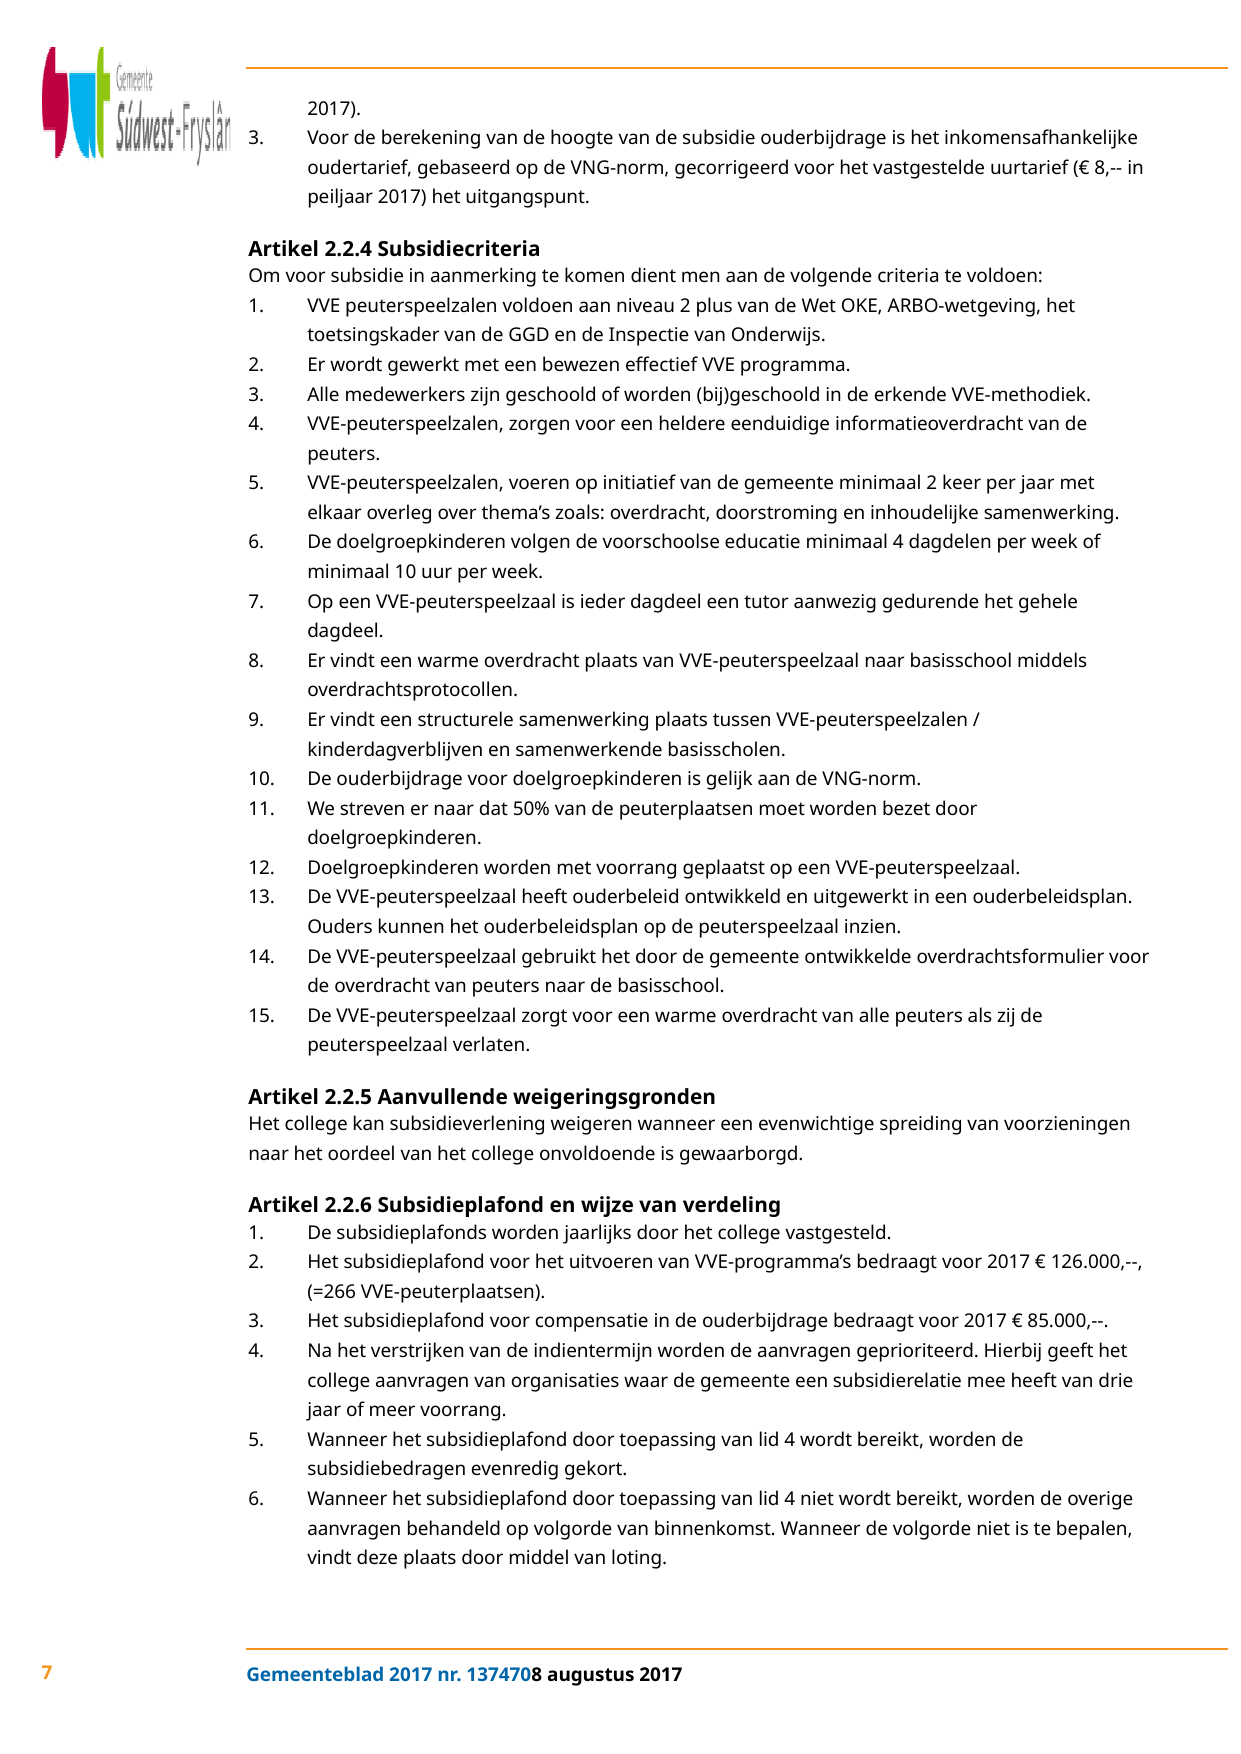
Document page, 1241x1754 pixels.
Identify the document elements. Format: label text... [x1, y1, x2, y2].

list Er vindt een warme overdracht plaats van VVE-peuterspeelzaal naar basisschool middels overdrachtsprotocollen. [248, 647, 1152, 702]
list VVE peuterspeelzalen voldoen aan niveau 2 plus van de Wet OKE, ARBO-wetgeving, het toetsingskader van de GGD en de Inspectie van Onderwijs. [248, 292, 1152, 347]
list Voor de berekening van de hoogte van de subsidie ouderbijdrage is het inkomensafhankelijke oudertarief, gebaseerd op de VNG-norm, gecorrigeerd voor het vastgestelde uurtarief (€ 8,-- in peiljaar 2017) het uitgangspunt. [248, 124, 1152, 209]
text Het college kan subsidieverlening weigeren wanneer een evenwichtige spreiding van voorzieningen naar het oordeel van het college onvoldoende is gewaarborgd. [248, 1110, 1152, 1166]
list VVE-peuterspeelzalen, zorgen voor een heldere eenduidige informatieoverdracht van de peuters. [248, 410, 1152, 466]
list VVE-peuterspeelzalen, voeren op initiatief van de gemeente minimaal 2 keer per jaar met elkaar overleg over thema’s zoals: overdracht, doorstroming en inhoudelijke samenwerking. [248, 469, 1152, 525]
picture [41, 47, 231, 172]
list Doelgroepkinderen worden met voorrang geplaatst op een VVE-peuterspeelzaal. [248, 854, 1152, 880]
text Artikel 2.2.5 Aanvullende weigeringsgronden [248, 1082, 1152, 1110]
list Na het verstrijken van de indientermijn worden de aanvragen geprioriteerd. Hierbij geeft het college aanvragen van organisaties waar de gemeente een subsidierelatie mee heeft van drie jaar of meer voorrang. [248, 1337, 1152, 1422]
list We streven er naar dat 50% van de peuterplaatsen moet worden bezet door doelgroepkinderen. [248, 795, 1152, 850]
list De doelgroepkinderen volgen de voorschoolse educatie minimaal 4 dagdelen per week of minimaal 10 uur per week. [248, 529, 1152, 584]
list Het subsidieplafond voor compensatie in de ouderbijdrage bedraagt voor 2017 € 85.000,--. [248, 1308, 1152, 1333]
list De VVE-peuterspeelzaal heeft ouderbeleid ontwikkeld en uitgewerkt in een ouderbeleidsplan. Ouders kunnen het ouderbeleidsplan op de peuterspeelzaal inzien. [248, 884, 1152, 939]
text Om voor subsidie in aanmerking te komen dient men aan de volgende criteria te voldoen: [248, 262, 1152, 288]
list De subsidieplafonds worden jaarlijks door het college vastgesteld. [248, 1219, 1152, 1244]
list Wanneer het subsidieplafond door toepassing van lid 4 niet wordt bereikt, worden de overige aanvragen behandeld op volgorde van binnenkomst. Wanneer de volgorde niet is te bepalen, vindt deze plaats door middel van loting. [248, 1485, 1152, 1570]
list De VVE-peuterspeelzaal gebruikt het door de gemeente ontwikkelde overdrachtsformulier voor de overdracht van peuters naar de basisschool. [248, 943, 1152, 998]
list Op een VVE-peuterspeelzaal is ieder dagdeel een tutor aanwezig gedurende het gehele dagdeel. [248, 588, 1152, 643]
list Alle medewerkers zijn geschoold of worden (bij)geschoold in de erkende VVE-methodiek. [248, 381, 1152, 406]
list Het subsidieplafond voor het uitvoeren van VVE-programma’s bedraagt voor 2017 € 126.000,--, (=266 VVE-peuterplaatsen). [248, 1248, 1152, 1304]
list Er wordt gewerkt met een bewezen effectief VVE programma. [248, 351, 1152, 377]
list Er vindt een structurele samenwerking plaats tussen VVE-peuterspeelzalen / kinderdagverblijven en samenwerkende basisscholen. [248, 706, 1152, 761]
text Artikel 2.2.4 Subsidiecriteria [248, 234, 1152, 262]
text Artikel 2.2.6 Subsidieplafond en wijze van verdeling [248, 1190, 1152, 1219]
list De VVE-peuterspeelzaal zorgt voor een warme overdracht van alle peuters als zij de peuterspeelzaal verlaten. [248, 1002, 1152, 1057]
list 2017). [248, 95, 1152, 121]
list De ouderbijdrage voor doelgroepkinderen is gelijk aan de VNG-norm. [248, 765, 1152, 791]
list Wanneer het subsidieplafond door toepassing van lid 4 wordt bereikt, worden de subsidiebedragen evenredig gekort. [248, 1426, 1152, 1481]
